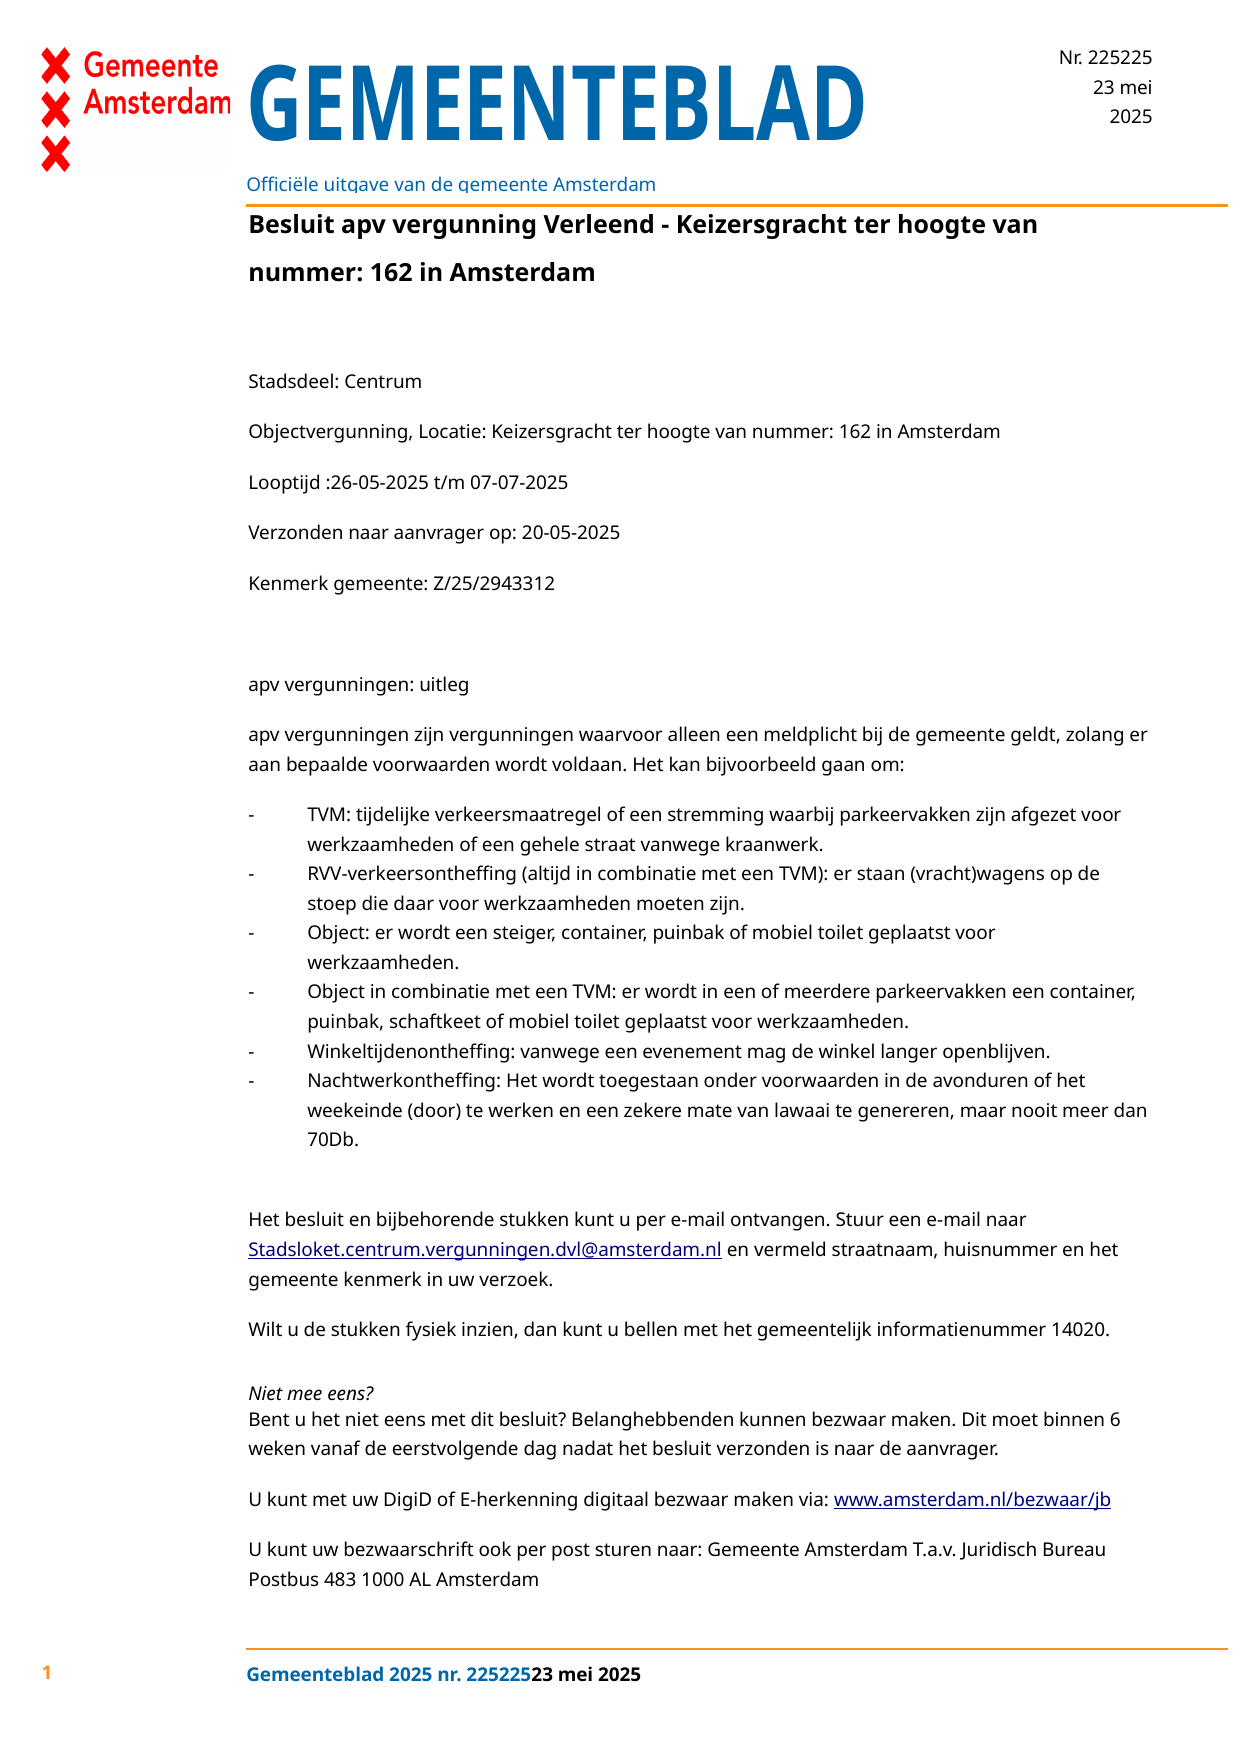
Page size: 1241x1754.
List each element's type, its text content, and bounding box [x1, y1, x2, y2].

text Het besluit en bijbehorende stukken kunt u per e-mail ontvangen. Stuur een e-mail naar Stadsloket.centrum.vergunningen.dvl@amsterdam.nl en vermeld straatnaam, huisnummer en het gemeente kenmerk in uw verzoek. [248, 1207, 1152, 1292]
text Besluit apv vergunning Verleend - Keizersgracht ter hoogte van nummer: 162 in Amsterdam [248, 207, 1152, 288]
list TVM: tijdelijke verkeersmaatregel of een stremming waarbij parkeervakken zijn afgezet voor werkzaamheden of een gehele straat vanwege kraanwerk. [248, 801, 1152, 857]
text Verzonden naar aanvrager op: 20-05-2025 [248, 519, 1152, 545]
text Looptijd :26-05-2025 t/m 07-07-2025 [248, 469, 1152, 495]
text U kunt met uw DigiD of E-herkenning digitaal bezwaar maken via: www.amsterdam.nl/bezwaar/jb [248, 1486, 1152, 1512]
list Object in combinatie met een TVM: er wordt in een of meerdere parkeervakken een container, puinbak, schaftkeet of mobiel toilet geplaatst voor werkzaamheden. [248, 979, 1152, 1034]
text Bent u het niet eens met dit besluit? Belanghebbenden kunnen bezwaar maken. Dit moet binnen 6 weken vanaf de eerstvolgende dag nadat het besluit verzonden is naar de aanvrager. [248, 1406, 1152, 1461]
list Winkeltijdenontheffing: vanwege een evenement mag de winkel langer openblijven. [248, 1038, 1152, 1064]
text Kenmerk gemeente: Z/25/2943312 [248, 570, 1152, 596]
text Objectvergunning, Locatie: Keizersgracht ter hoogte van nummer: 162 in Amsterdam [248, 419, 1152, 444]
text apv vergunningen zijn vergunningen waarvoor alleen een meldplicht bij de gemeente geldt, zolang er aan bepaalde voorwaarden wordt voldaan. Het kan bijvoorbeeld gaan om: [248, 721, 1152, 777]
text U kunt uw bezwaarschrift ook per post sturen naar: Gemeente Amsterdam T.a.v. Juridisch Bureau Postbus 483 1000 AL Amsterdam [248, 1536, 1152, 1592]
text apv vergunningen: uitleg [248, 671, 1152, 697]
text Wilt u de stukken fysiek inzien, dan kunt u bellen met het gemeentelijk informatienummer 14020. [248, 1316, 1152, 1342]
text Niet mee eens? [248, 1380, 1152, 1406]
list Nachtwerkontheffing: Het wordt toegestaan onder voorwaarden in de avonduren of het weekeinde (door) te werken en een zekere mate van lawaai te genereren, maar nooit meer dan 70Db. [248, 1067, 1152, 1152]
text Stadsdeel: Centrum [248, 368, 1152, 394]
picture [41, 47, 231, 172]
list Object: er wordt een steiger, container, puinbak of mobiel toilet geplaatst voor werkzaamheden. [248, 919, 1152, 975]
list RVV-verkeersontheffing (altijd in combinatie met een TVM): er staan (vracht)wagens op de stoep die daar voor werkzaamheden moeten zijn. [248, 860, 1152, 916]
